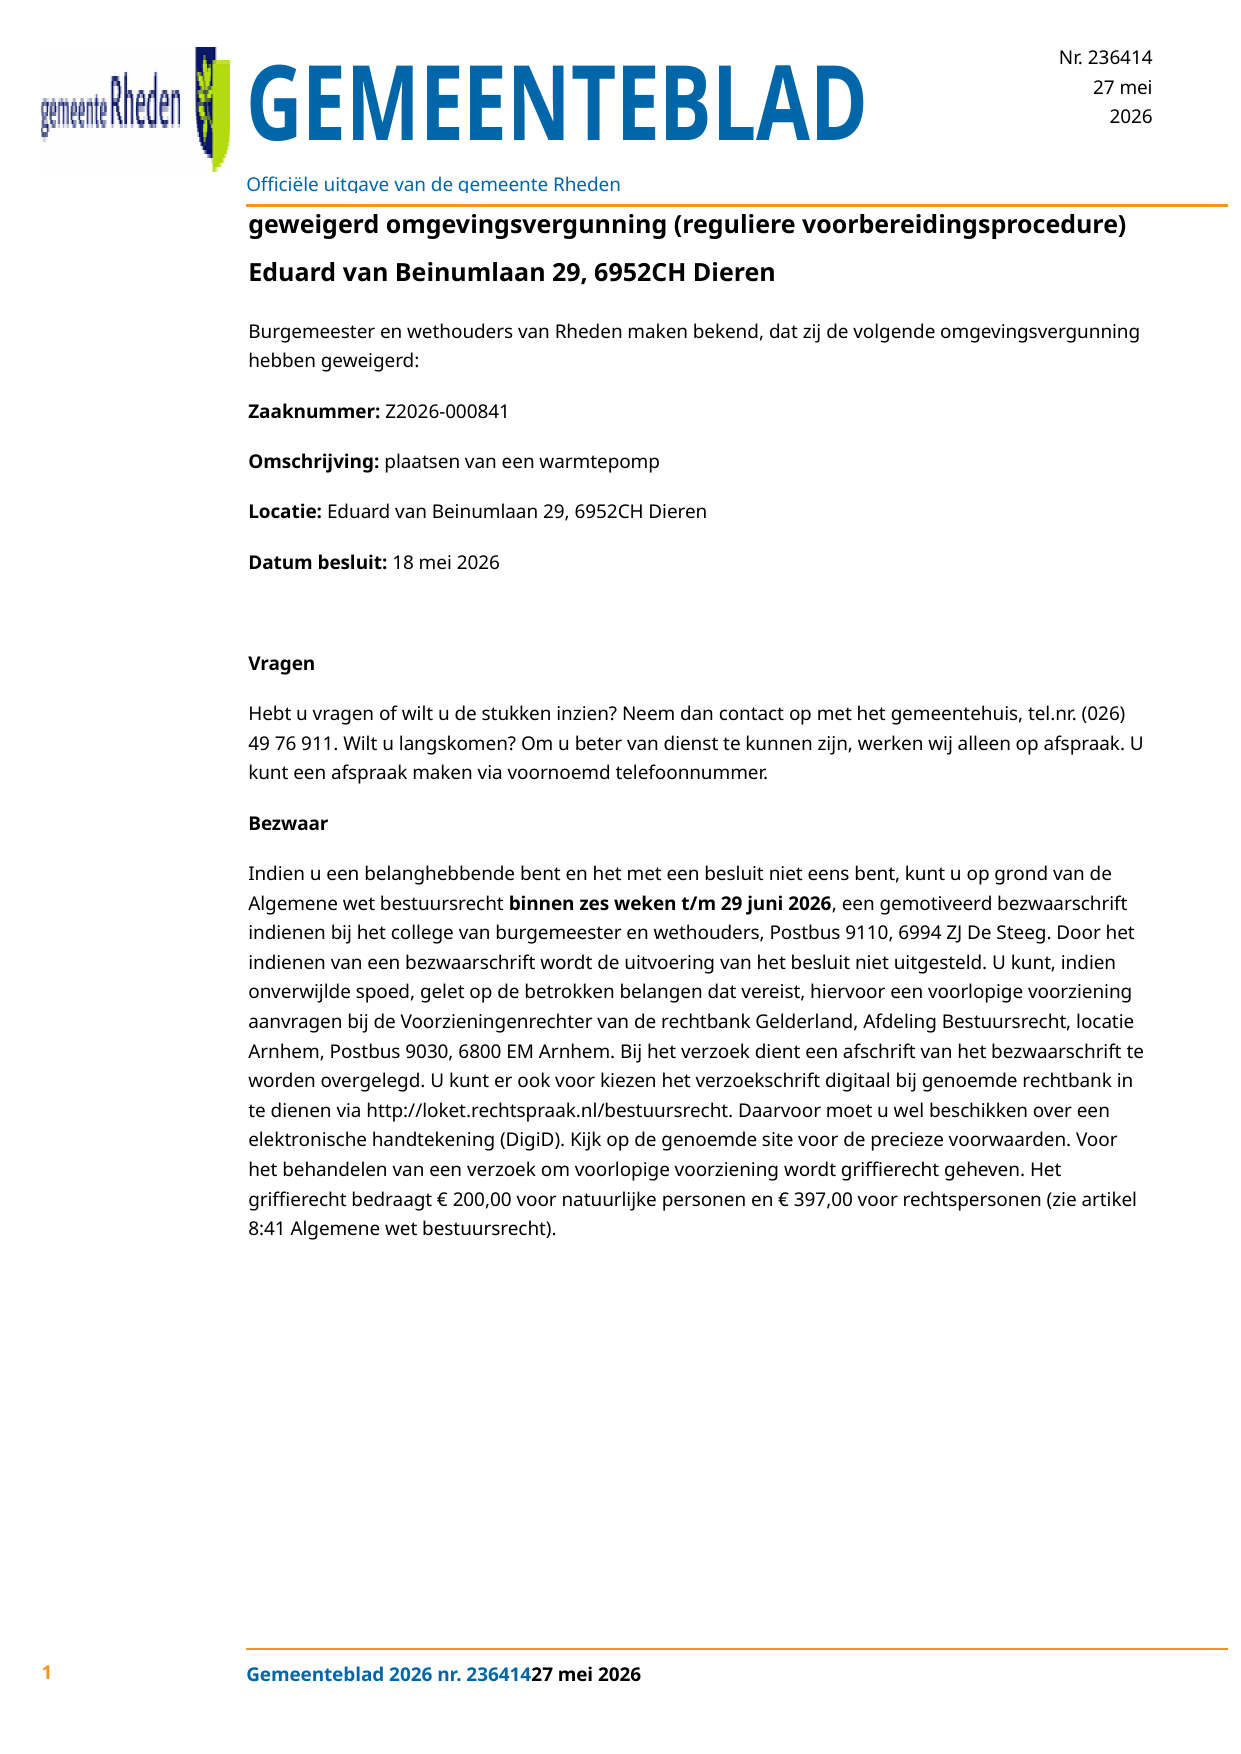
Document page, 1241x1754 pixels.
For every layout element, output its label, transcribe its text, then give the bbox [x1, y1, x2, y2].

text Burgemeester en wethouders van Rheden maken bekend, dat zij de volgende omgevingsvergunning hebben geweigerd: [248, 318, 1152, 373]
text Vragen [248, 650, 1152, 676]
picture [41, 47, 231, 172]
text Zaaknummer: Z2026-000841 [248, 398, 1152, 424]
text Bezwaar [248, 810, 1152, 836]
text Datum besluit: 18 mei 2026 [248, 549, 1152, 575]
text Locatie: Eduard van Beinumlaan 29, 6952CH Dieren [248, 499, 1152, 524]
text Indien u een belanghebbende bent en het met een besluit niet eens bent, kunt u op grond van de Algemene wet bestuursrecht binnen zes weken t/m 29 juni 2026, een gemotiveerd bezwaarschrift indienen bij het college van burgemeester en wethouders, Postbus 9110, 6994 ZJ De Steeg. Door het indienen van een bezwaarschrift wordt de uitvoering van het besluit niet uitgesteld. U kunt, indien onverwijlde spoed, gelet op de betrokken belangen dat vereist, hiervoor een voorlopige voorziening aanvragen bij de Voorzieningenrechter van de rechtbank Gelderland, Afdeling Bestuursrecht, locatie Arnhem, Postbus 9030, 6800 EM Arnhem. Bij het verzoek dient een afschrift van het bezwaarschrift te worden overgelegd. U kunt er ook voor kiezen het verzoekschrift digitaal bij genoemde rechtbank in te dienen via http://loket.rechtspraak.nl/bestuursrecht. Daarvoor moet u wel beschikken over een elektronische handtekening (DigiD). Kijk op de genoemde site voor de precieze voorwaarden. Voor het behandelen van een verzoek om voorlopige voorziening wordt griffierecht geheven. Het griffierecht bedraagt € 200,00 voor natuurlijke personen en € 397,00 voor rechtspersonen (zie artikel 8:41 Algemene wet bestuursrecht). [248, 860, 1152, 1241]
text geweigerd omgevingsvergunning (reguliere voorbereidingsprocedure) Eduard van Beinumlaan 29, 6952CH Dieren [248, 207, 1152, 288]
text Hebt u vragen of wilt u de stukken inzien? Neem dan contact op met het gemeentehuis, tel.nr. (026) 49 76 911. Wilt u langskomen? Om u beter van dienst te kunnen zijn, werken wij alleen op afspraak. U kunt een afspraak maken via voornoemd telefoonnummer. [248, 700, 1152, 785]
text Omschrijving: plaatsen van een warmtepomp [248, 448, 1152, 474]
